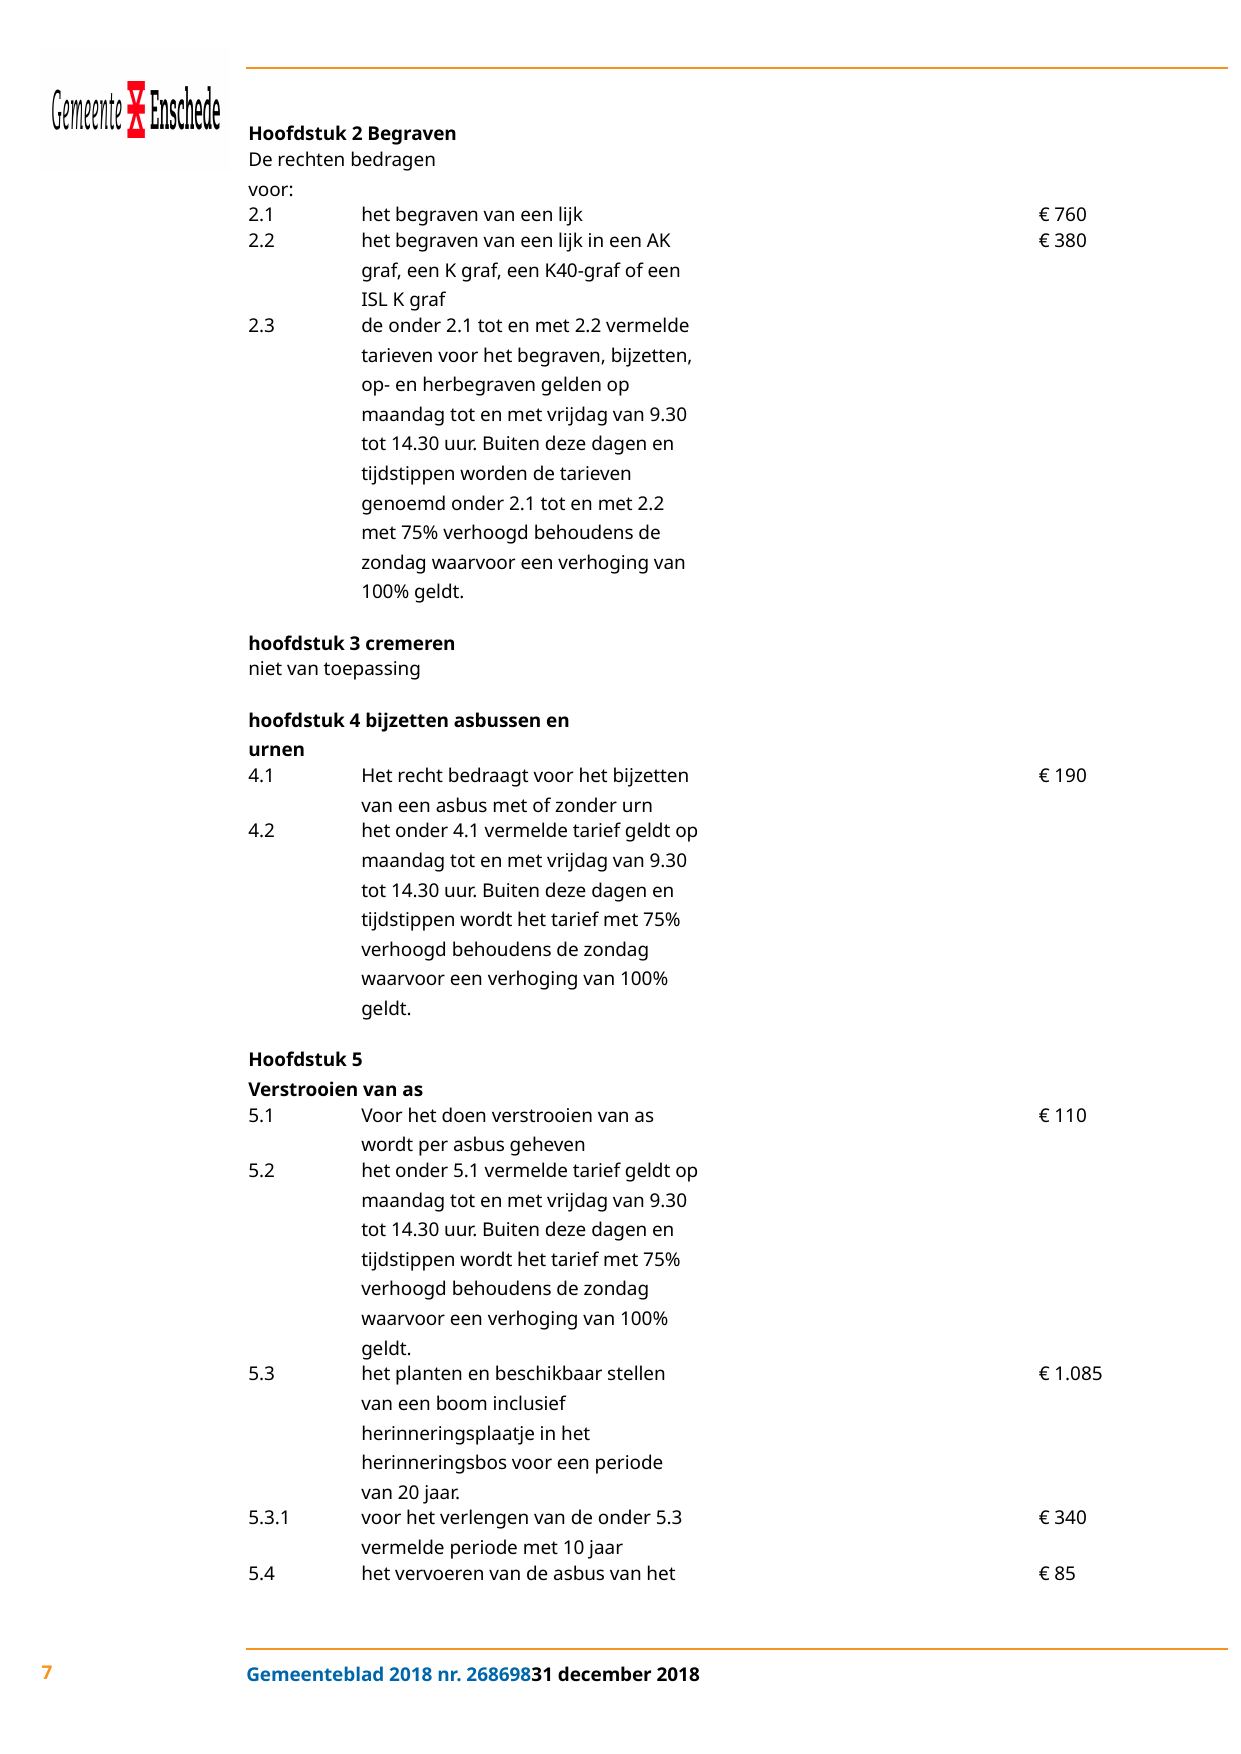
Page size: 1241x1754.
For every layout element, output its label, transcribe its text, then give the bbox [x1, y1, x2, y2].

table_cell € 340 [1039, 1505, 1152, 1560]
table_cell 5.2 [248, 1157, 361, 1361]
table_cell [1039, 681, 1152, 707]
table_cell [700, 1157, 813, 1361]
table_cell 2.1 [248, 202, 361, 227]
table_cell 5.1 [248, 1102, 361, 1157]
table_cell [700, 202, 813, 227]
table_cell [361, 604, 474, 630]
table_cell [248, 604, 361, 630]
table_cell [1039, 1047, 1152, 1102]
table_cell [813, 763, 926, 818]
table_cell [700, 312, 813, 604]
table_cell [587, 121, 700, 146]
table_cell het vervoeren van de asbus van het [361, 1560, 700, 1586]
table_cell [1039, 1021, 1152, 1047]
table_cell [813, 1560, 926, 1586]
table_cell [1039, 312, 1152, 604]
table_cell [1039, 1157, 1152, 1361]
table_cell [813, 1021, 926, 1047]
table_cell [926, 227, 1038, 312]
table_cell [926, 1102, 1038, 1157]
table_cell [926, 312, 1038, 604]
table_cell het onder 5.1 vermelde tarief geldt op maandag tot en met vrijdag van 9.30 tot 14.30 uur. Buiten deze dagen en tijdstippen wordt het tarief met 75% verhoogd behoudens de zondag waarvoor een verhoging van 100% geldt. [361, 1157, 700, 1361]
table_cell [587, 630, 700, 656]
table_cell [926, 1047, 1038, 1102]
table_cell [474, 95, 587, 121]
table_cell [813, 630, 926, 656]
table_cell [813, 656, 926, 681]
table_cell [587, 681, 700, 707]
table_cell [813, 1157, 926, 1361]
table_cell [248, 681, 361, 707]
table_cell [926, 1021, 1038, 1047]
table_cell [926, 1560, 1038, 1586]
table_cell [926, 656, 1038, 681]
table_cell [474, 146, 587, 202]
table_cell [813, 604, 926, 630]
table_cell 5.3 [248, 1361, 361, 1504]
table_cell [813, 1505, 926, 1560]
table_cell 2.3 [248, 312, 361, 604]
table_cell [474, 656, 587, 681]
table_cell [813, 681, 926, 707]
table_cell [700, 1505, 813, 1560]
table_cell het begraven van een lijk in een AK graf, een K graf, een K40-graf of een ISL K graf [361, 227, 700, 312]
table_cell [700, 681, 813, 707]
table_cell [587, 656, 700, 681]
table_cell [587, 95, 700, 121]
table_cell € 760 [1039, 202, 1152, 227]
table_cell Hoofdstuk 5 Verstrooien van as [248, 1047, 474, 1102]
table_cell [813, 95, 926, 121]
table_cell De rechten bedragen voor: [248, 146, 474, 202]
table_cell [361, 1021, 474, 1047]
table_cell [587, 1021, 700, 1047]
table_cell 5.4 [248, 1560, 361, 1586]
table_cell [813, 1047, 926, 1102]
table_cell [474, 681, 587, 707]
table_cell [700, 1361, 813, 1504]
table_cell [813, 121, 926, 146]
table_cell [587, 604, 700, 630]
table_cell [700, 95, 813, 121]
table_cell Voor het doen verstrooien van as wordt per asbus geheven [361, 1102, 700, 1157]
table_cell [926, 681, 1038, 707]
table_cell 2.2 [248, 227, 361, 312]
table_cell € 1.085 [1039, 1361, 1152, 1504]
table_cell [361, 681, 474, 707]
table_cell [700, 818, 813, 1021]
table_cell [361, 95, 474, 121]
table_cell [1039, 818, 1152, 1021]
table_cell voor het verlengen van de onder 5.3 vermelde periode met 10 jaar [361, 1505, 700, 1560]
table_cell € 110 [1039, 1102, 1152, 1157]
table_cell [926, 1361, 1038, 1504]
table_cell [813, 202, 926, 227]
table_cell [700, 146, 813, 202]
table_cell [926, 202, 1038, 227]
table_cell het onder 4.1 vermelde tarief geldt op maandag tot en met vrijdag van 9.30 tot 14.30 uur. Buiten deze dagen en tijdstippen wordt het tarief met 75% verhoogd behoudens de zondag waarvoor een verhoging van 100% geldt. [361, 818, 700, 1021]
table_cell niet van toepassing [248, 656, 474, 681]
table_cell [474, 1021, 587, 1047]
table_cell Hoofdstuk 2 Begraven [248, 121, 474, 146]
table_cell Het recht bedraagt voor het bijzetten van een asbus met of zonder urn [361, 763, 700, 818]
table_cell [1039, 121, 1152, 146]
table_cell [700, 763, 813, 818]
table_cell [587, 146, 700, 202]
table_cell [474, 630, 587, 656]
table_cell [700, 707, 813, 762]
table_cell hoofdstuk 3 cremeren [248, 630, 474, 656]
table_cell [1039, 95, 1152, 121]
table_cell [700, 604, 813, 630]
table_cell [474, 121, 587, 146]
table_cell [587, 707, 700, 762]
table_cell [813, 707, 926, 762]
table_cell [926, 630, 1038, 656]
table_cell [813, 1361, 926, 1504]
table_cell [926, 95, 1038, 121]
table_cell [700, 1047, 813, 1102]
table_cell [1039, 630, 1152, 656]
table_cell [700, 1102, 813, 1157]
table_cell [813, 227, 926, 312]
table_cell 4.1 [248, 763, 361, 818]
table_cell [813, 146, 926, 202]
table_cell [700, 630, 813, 656]
table_cell [813, 818, 926, 1021]
table_cell [1039, 604, 1152, 630]
table_cell [1039, 146, 1152, 202]
table_cell 5.3.1 [248, 1505, 361, 1560]
table_cell [700, 227, 813, 312]
table_cell [926, 1505, 1038, 1560]
table_cell [813, 1102, 926, 1157]
picture [41, 47, 231, 172]
table_cell [926, 1157, 1038, 1361]
table_cell € 380 [1039, 227, 1152, 312]
table_cell [587, 1047, 700, 1102]
table_cell [926, 707, 1038, 762]
table_cell [926, 763, 1038, 818]
table_cell [926, 604, 1038, 630]
table_cell [926, 121, 1038, 146]
table_cell [926, 818, 1038, 1021]
table_cell [700, 656, 813, 681]
table_cell [926, 146, 1038, 202]
table_cell [700, 1560, 813, 1586]
table_cell [474, 1047, 587, 1102]
table_cell [1039, 656, 1152, 681]
table_cell € 190 [1039, 763, 1152, 818]
table_cell [248, 95, 361, 121]
table_cell 4.2 [248, 818, 361, 1021]
table_cell het begraven van een lijk [361, 202, 587, 227]
table_cell € 85 [1039, 1560, 1152, 1586]
table_cell het planten en beschikbaar stellen van een boom inclusief herinneringsplaatje in het herinneringsbos voor een periode van 20 jaar. [361, 1361, 700, 1504]
table_cell [587, 202, 700, 227]
table_cell [474, 604, 587, 630]
table_cell de onder 2.1 tot en met 2.2 vermelde tarieven voor het begraven, bijzetten, op- en herbegraven gelden op maandag tot en met vrijdag van 9.30 tot 14.30 uur. Buiten deze dagen en tijdstippen worden de tarieven genoemd onder 2.1 tot en met 2.2 met 75% verhoogd behoudens de zondag waarvoor een verhoging van 100% geldt. [361, 312, 700, 604]
table_cell [813, 312, 926, 604]
table_cell [248, 1021, 361, 1047]
table_cell [1039, 707, 1152, 762]
table_cell [700, 1021, 813, 1047]
table_cell [700, 121, 813, 146]
table_cell hoofdstuk 4 bijzetten asbussen en urnen [248, 707, 587, 762]
